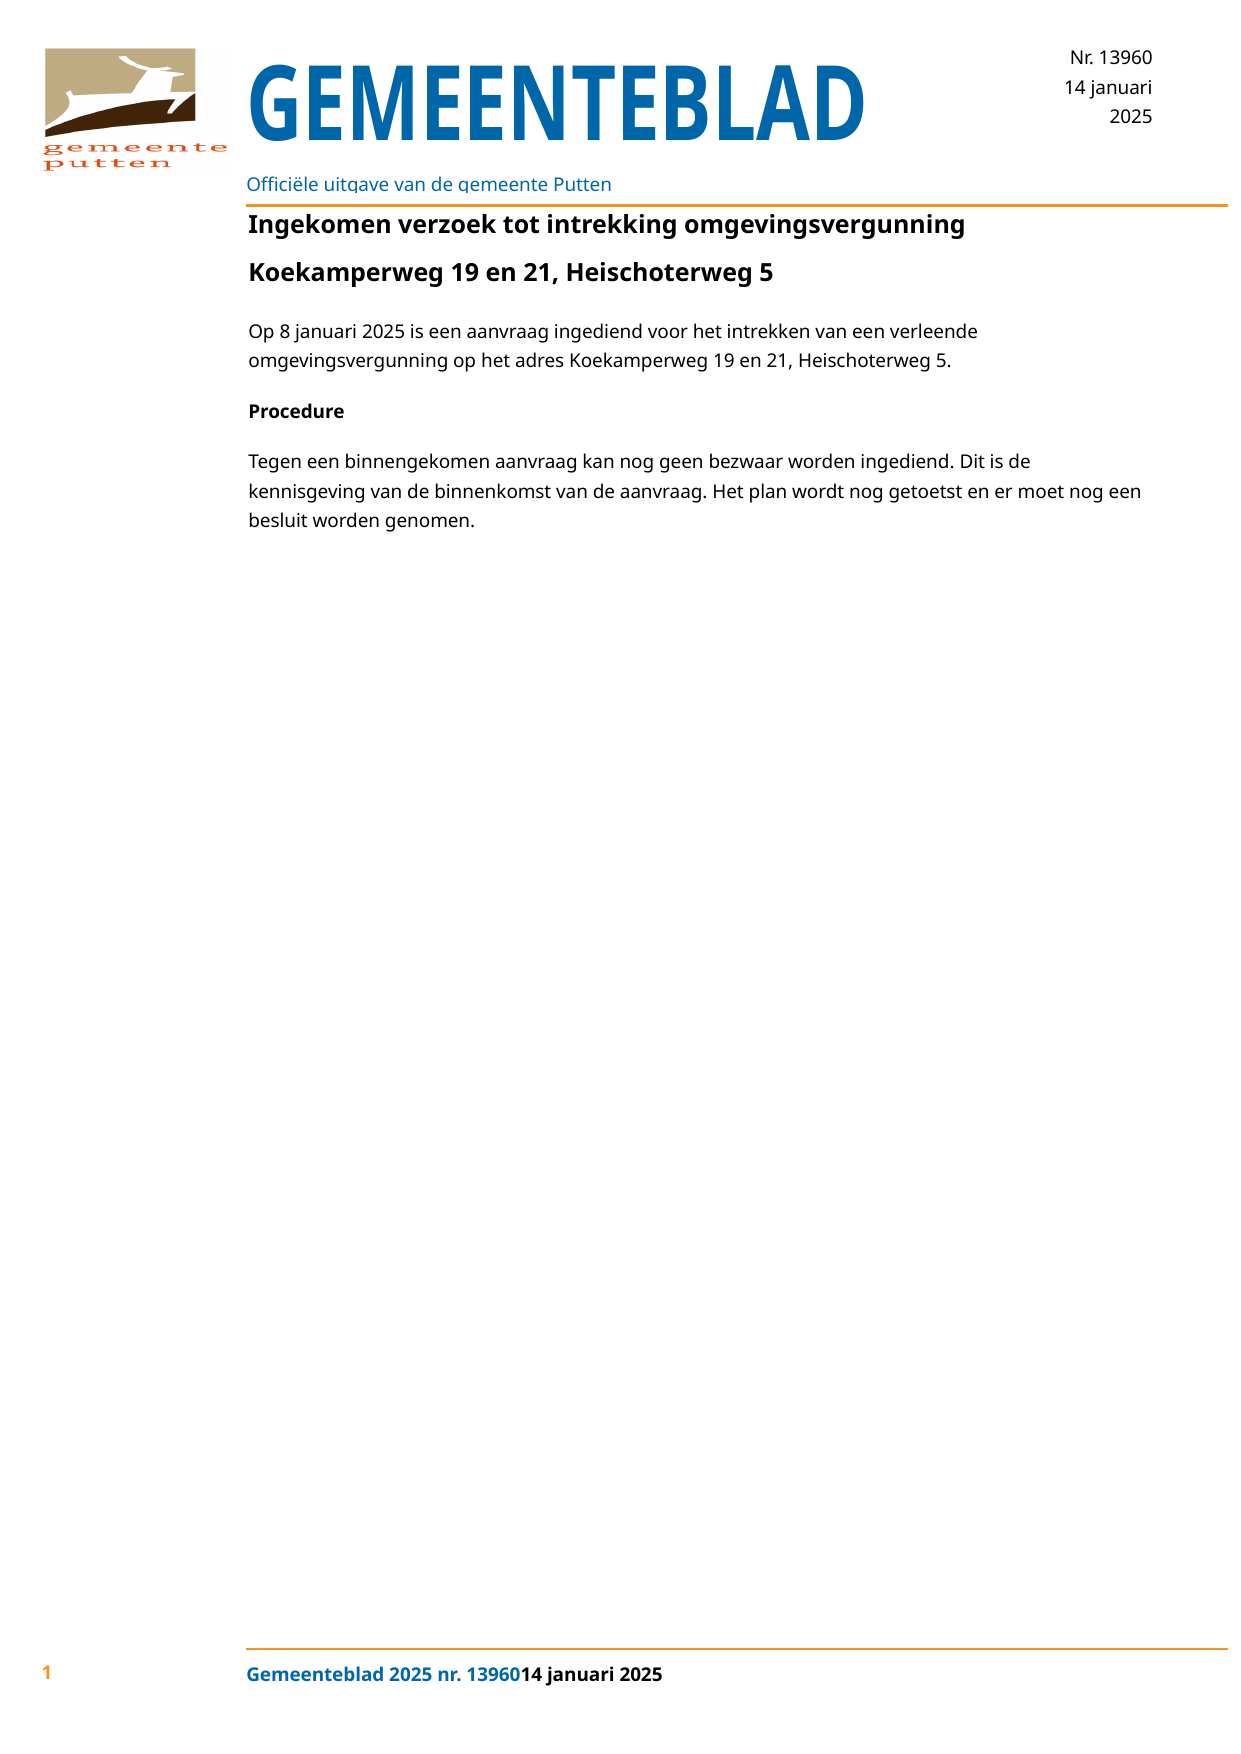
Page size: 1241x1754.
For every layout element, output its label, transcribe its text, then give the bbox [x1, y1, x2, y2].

text Op 8 januari 2025 is een aanvraag ingediend voor het intrekken van een verleende omgevingsvergunning op het adres Koekamperweg 19 en 21, Heischoterweg 5. [248, 318, 1152, 373]
text Ingekomen verzoek tot intrekking omgevingsvergunning Koekamperweg 19 en 21, Heischoterweg 5 [248, 207, 1152, 288]
text Tegen een binnengekomen aanvraag kan nog geen bezwaar worden ingediend. Dit is de kennisgeving van de binnenkomst van de aanvraag. Het plan wordt nog getoetst en er moet nog een besluit worden genomen. [248, 448, 1152, 533]
text Procedure [248, 398, 1152, 424]
picture [41, 47, 231, 172]
